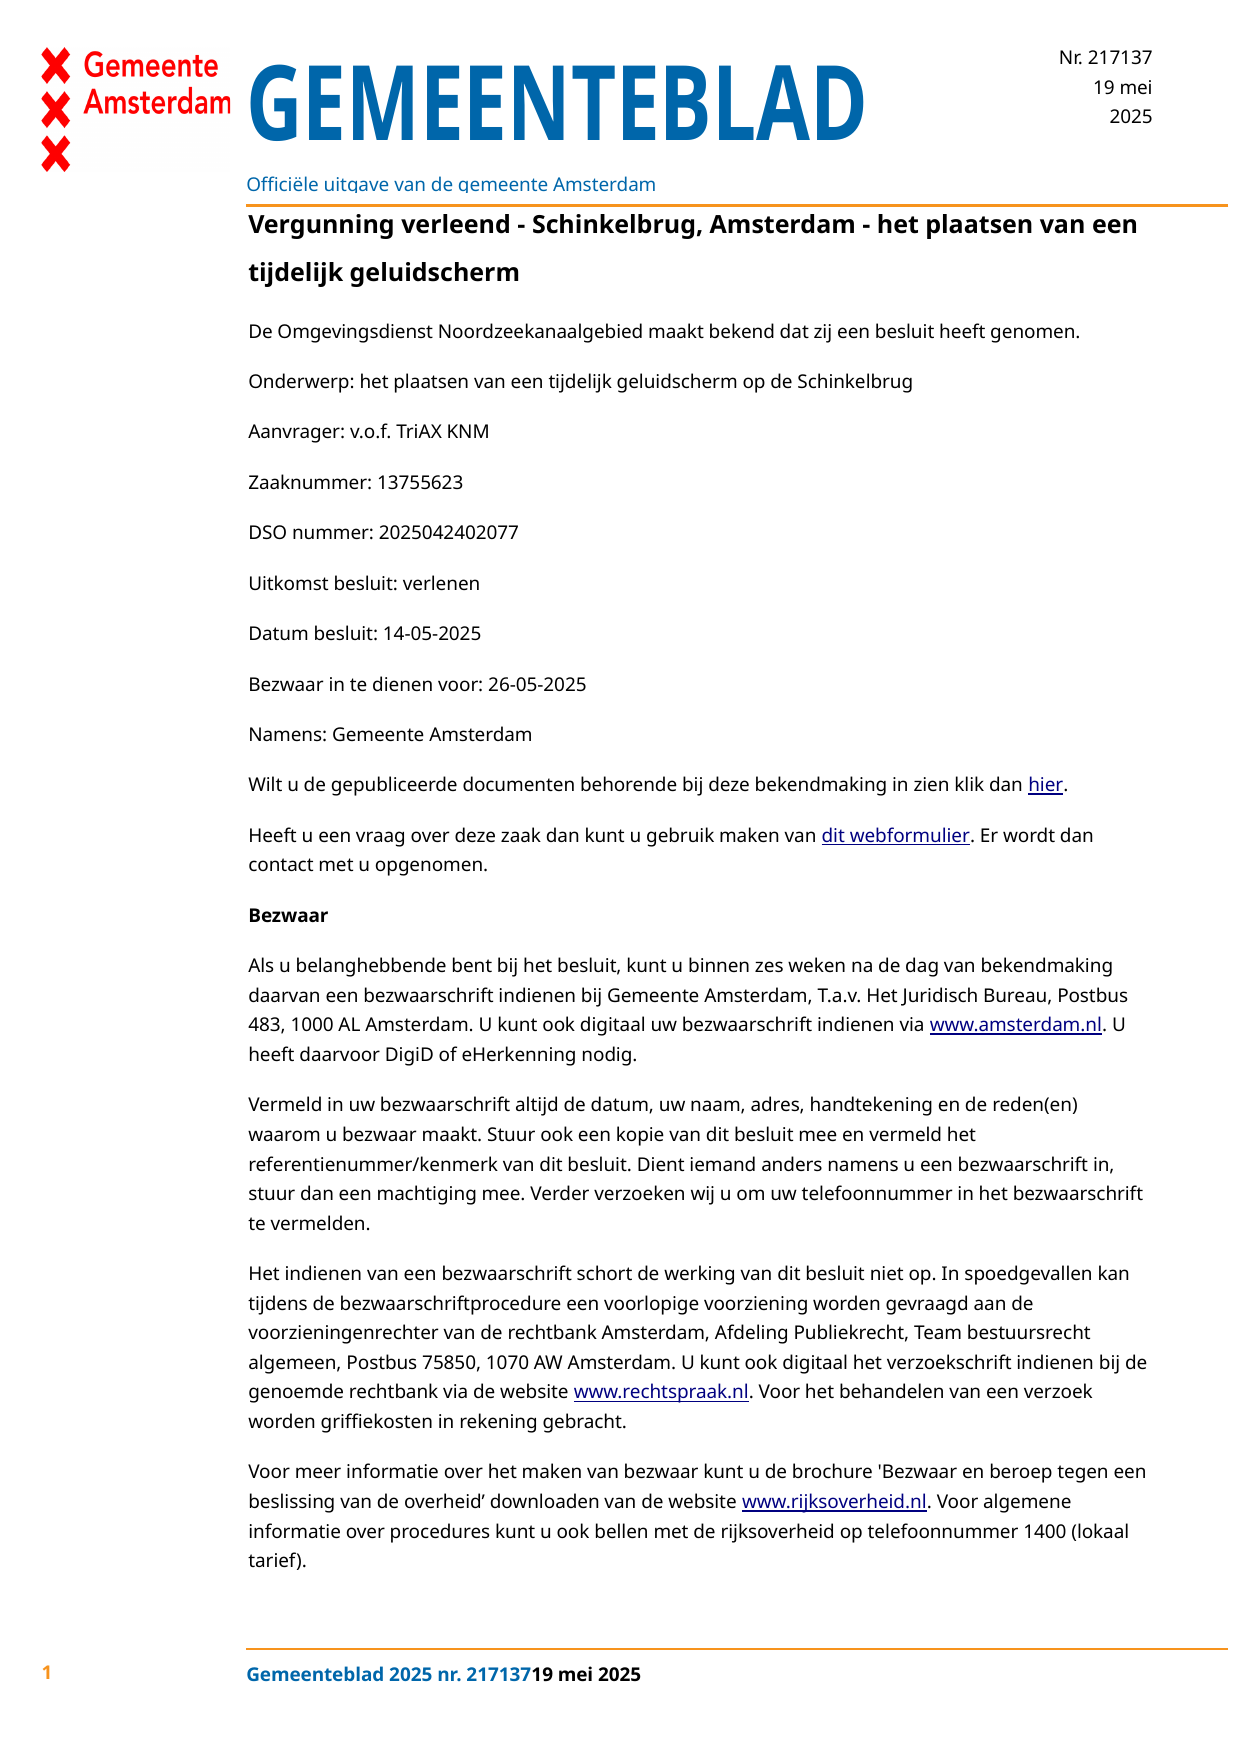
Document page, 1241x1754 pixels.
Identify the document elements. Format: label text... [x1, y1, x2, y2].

text Aanvrager: v.o.f. TriAX KNM [248, 419, 1152, 444]
text Zaaknummer: 13755623 [248, 469, 1152, 495]
text Wilt u de gepubliceerde documenten behorende bij deze bekendmaking in zien klik dan hier. [248, 772, 1152, 797]
picture [41, 47, 231, 172]
text Bezwaar [248, 902, 1152, 928]
text De Omgevingsdienst Noordzeekanaalgebied maakt bekend dat zij een besluit heeft genomen. [248, 318, 1152, 344]
text Als u belanghebbende bent bij het besluit, kunt u binnen zes weken na de dag van bekendmaking daarvan een bezwaarschrift indienen bij Gemeente Amsterdam, T.a.v. Het Juridisch Bureau, Postbus 483, 1000 AL Amsterdam. U kunt ook digitaal uw bezwaarschrift indienen via www.amsterdam.nl. U heeft daarvoor DigiD of eHerkenning nodig. [248, 952, 1152, 1067]
text Bezwaar in te dienen voor: 26-05-2025 [248, 671, 1152, 697]
text Heeft u een vraag over deze zaak dan kunt u gebruik maken van dit webformulier. Er wordt dan contact met u opgenomen. [248, 822, 1152, 877]
text Voor meer informatie over het maken van bezwaar kunt u de brochure 'Bezwaar en beroep tegen een beslissing van de overheid’ downloaden van de website www.rijksoverheid.nl. Voor algemene informatie over procedures kunt u ook bellen met de rijksoverheid op telefoonnummer 1400 (lokaal tarief). [248, 1459, 1152, 1573]
text Het indienen van een bezwaarschrift schort de werking van dit besluit niet op. In spoedgevallen kan tijdens de bezwaarschriftprocedure een voorlopige voorziening worden gevraagd aan de voorzieningenrechter van de rechtbank Amsterdam, Afdeling Publiekrecht, Team bestuursrecht algemeen, Postbus 75850, 1070 AW Amsterdam. U kunt ook digitaal het verzoekschrift indienen bij de genoemde rechtbank via de website www.rechtspraak.nl. Voor het behandelen van een verzoek worden griffiekosten in rekening gebracht. [248, 1260, 1152, 1434]
text Onderwerp: het plaatsen van een tijdelijk geluidscherm op de Schinkelbrug [248, 368, 1152, 394]
text Vergunning verleend - Schinkelbrug, Amsterdam - het plaatsen van een tijdelijk geluidscherm [248, 207, 1152, 288]
text Vermeld in uw bezwaarschrift altijd de datum, uw naam, adres, handtekening en de reden(en) waarom u bezwaar maakt. Stuur ook een kopie van dit besluit mee en vermeld het referentienummer/kenmerk van dit besluit. Dient iemand anders namens u een bezwaarschrift in, stuur dan een machtiging mee. Verder verzoeken wij u om uw telefoonnummer in het bezwaarschrift te vermelden. [248, 1092, 1152, 1236]
text DSO nummer: 2025042402077 [248, 519, 1152, 545]
text Namens: Gemeente Amsterdam [248, 721, 1152, 747]
text Datum besluit: 14-05-2025 [248, 620, 1152, 646]
text Uitkomst besluit: verlenen [248, 570, 1152, 596]
